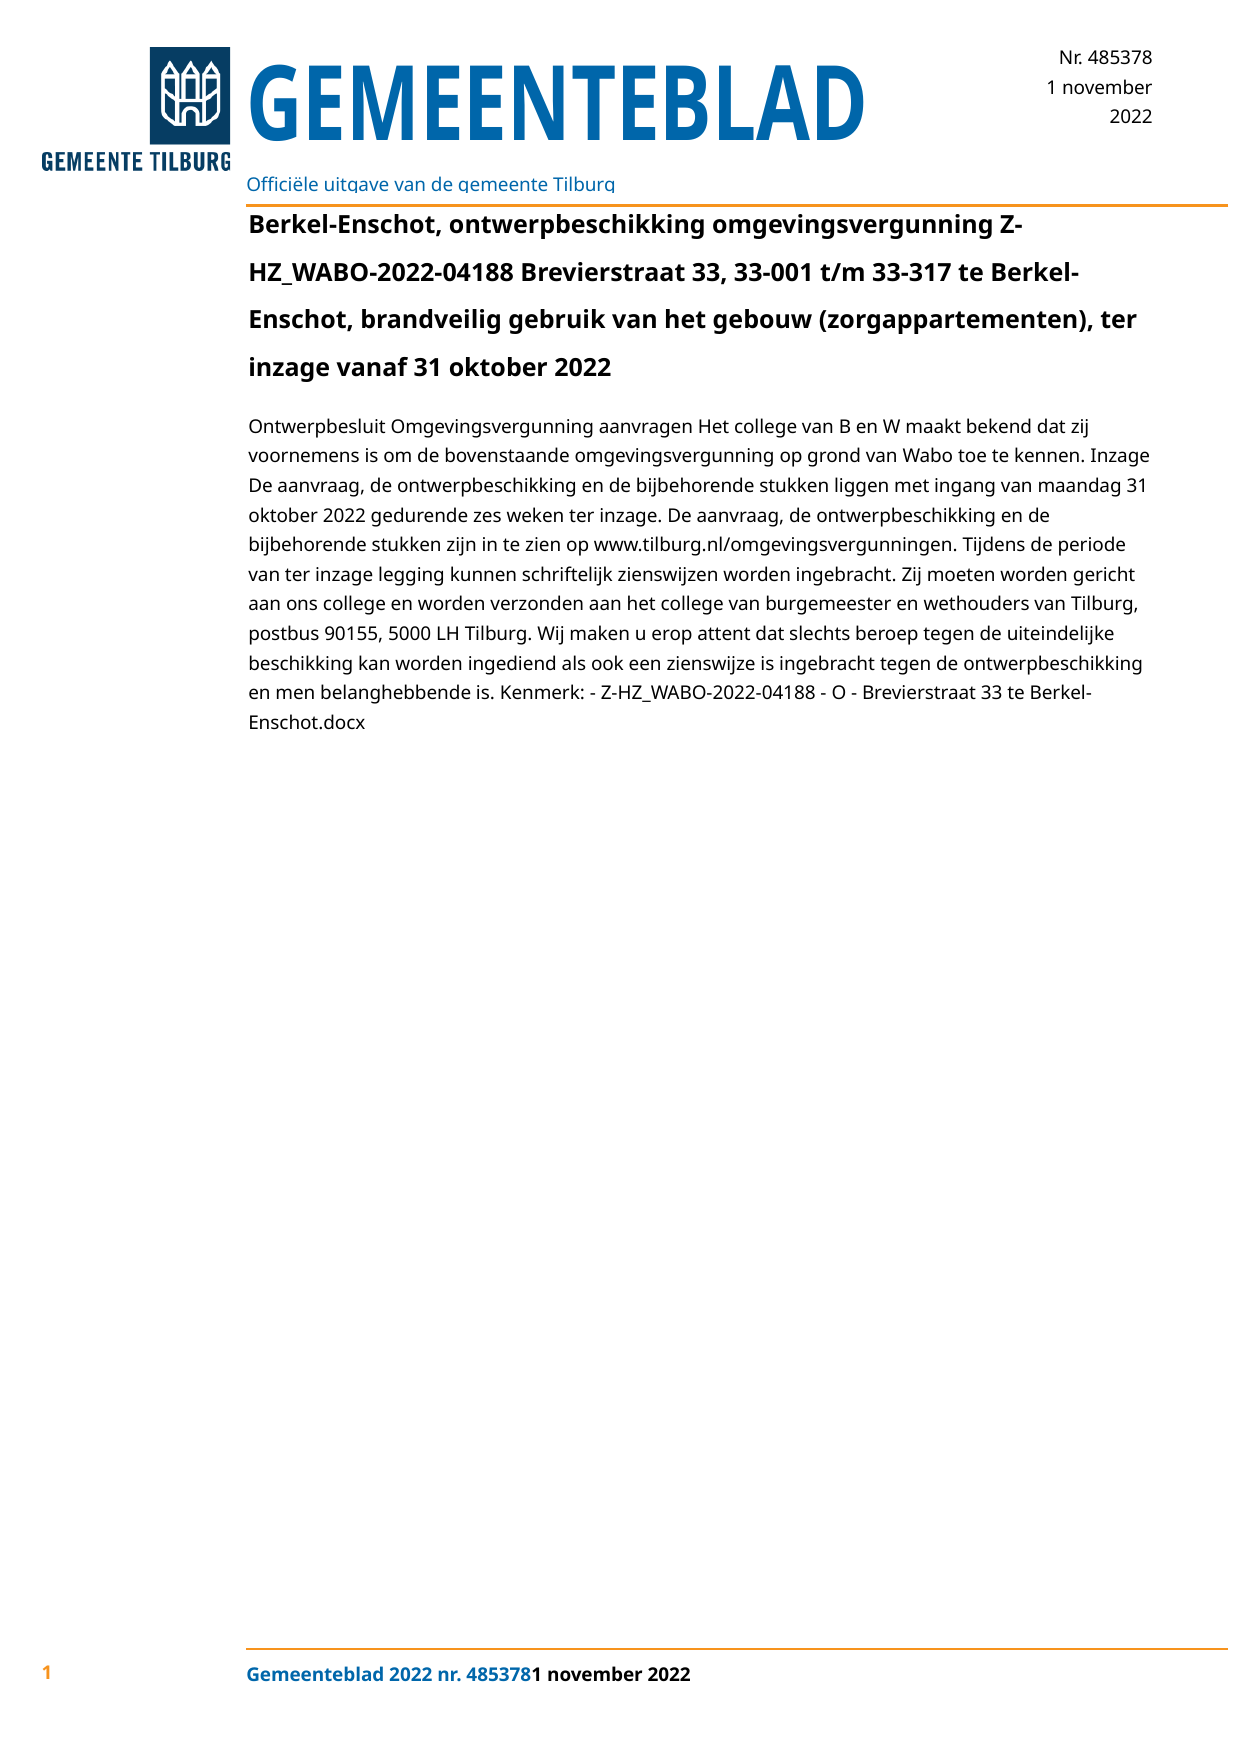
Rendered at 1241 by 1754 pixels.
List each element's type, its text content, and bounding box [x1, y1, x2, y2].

picture [41, 47, 231, 172]
text Berkel-Enschot, ontwerpbeschikking omgevingsvergunning Z-HZ_WABO-2022-04188 Brevierstraat 33, 33-001 t/m 33-317 te Berkel-Enschot, brandveilig gebruik van het gebouw (zorgappartementen), ter inzage vanaf 31 oktober 2022 [248, 207, 1152, 384]
text Ontwerpbesluit Omgevingsvergunning aanvragen Het college van B en W maakt bekend dat zij voornemens is om de bovenstaande omgevingsvergunning op grond van Wabo toe te kennen. Inzage De aanvraag, de ontwerpbeschikking en de bijbehorende stukken liggen met ingang van maandag 31 oktober 2022 gedurende zes weken ter inzage. De aanvraag, de ontwerpbeschikking en de bijbehorende stukken zijn in te zien op www.tilburg.nl/omgevingsvergunningen. Tijdens de periode van ter inzage legging kunnen schriftelijk zienswijzen worden ingebracht. Zij moeten worden gericht aan ons college en worden verzonden aan het college van burgemeester en wethouders van Tilburg, postbus 90155, 5000 LH Tilburg. Wij maken u erop attent dat slechts beroep tegen de uiteindelijke beschikking kan worden ingediend als ook een zienswijze is ingebracht tegen de ontwerpbeschikking en men belanghebbende is. Kenmerk: - Z-HZ_WABO-2022-04188 - O - Brevierstraat 33 te Berkel-Enschot.docx [248, 413, 1152, 735]
